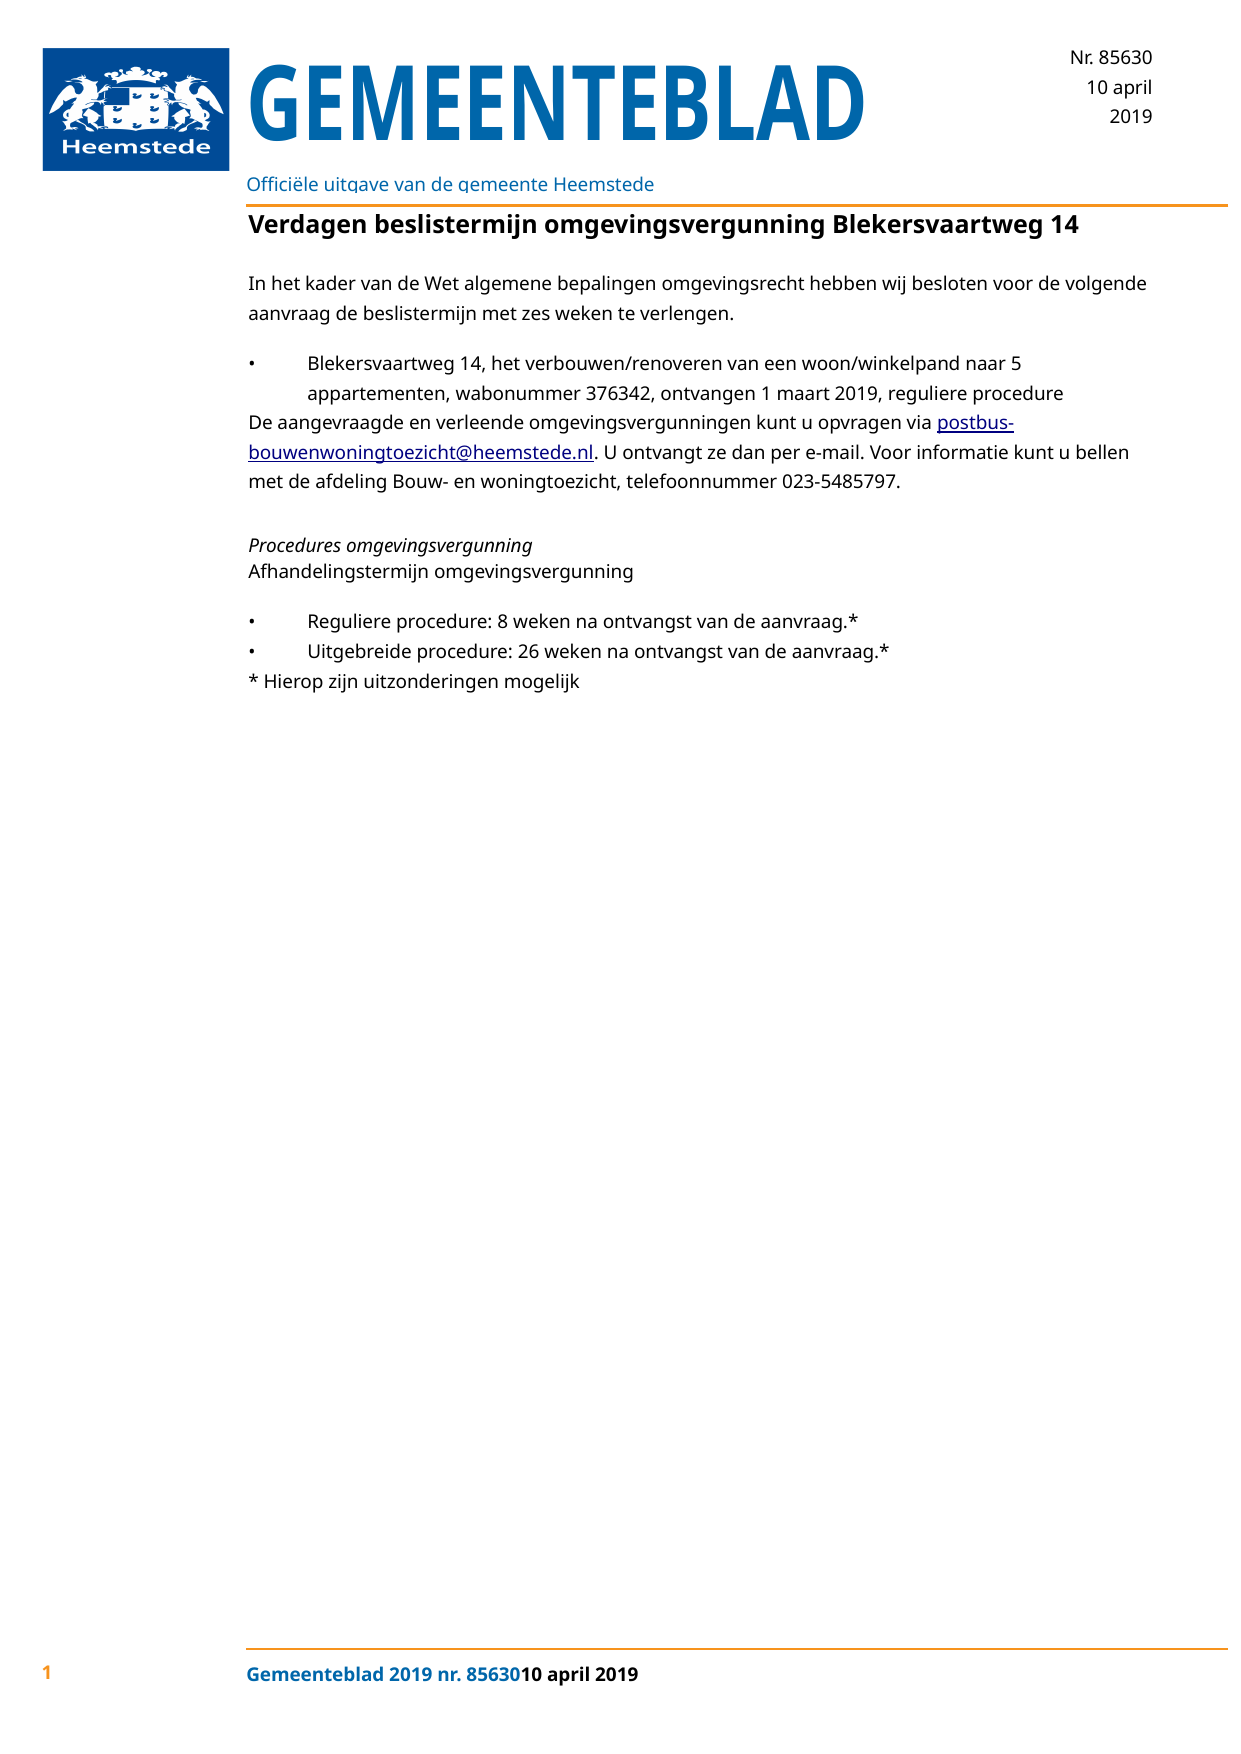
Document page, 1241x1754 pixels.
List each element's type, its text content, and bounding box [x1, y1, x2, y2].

text * Hierop zijn uitzonderingen mogelijk [248, 668, 1152, 694]
picture [41, 47, 231, 172]
list Uitgebreide procedure: 26 weken na ontvangst van de aanvraag.* [248, 638, 1152, 664]
list Reguliere procedure: 8 weken na ontvangst van de aanvraag.* [248, 609, 1152, 634]
list Blekersvaartweg 14, het verbouwen/renoveren van een woon/winkelpand naar 5 appartementen, wabonummer 376342, ontvangen 1 maart 2019, reguliere procedure [248, 350, 1152, 406]
text Procedures omgevingsvergunning [248, 533, 1152, 558]
text In het kader van de Wet algemene bepalingen omgevingsrecht hebben wij besloten voor de volgende aanvraag de beslistermijn met zes weken te verlengen. [248, 270, 1152, 326]
text Verdagen beslistermijn omgevingsvergunning Blekersvaartweg 14 [248, 207, 1152, 241]
text Afhandelingstermijn omgevingsvergunning [248, 558, 1152, 584]
text De aangevraagde en verleende omgevingsvergunningen kunt u opvragen via postbus-bouwenwoningtoezicht@heemstede.nl. U ontvangt ze dan per e-mail. Voor informatie kunt u bellen met de afdeling Bouw- en woningtoezicht, telefoonnummer 023-5485797. [248, 409, 1152, 494]
